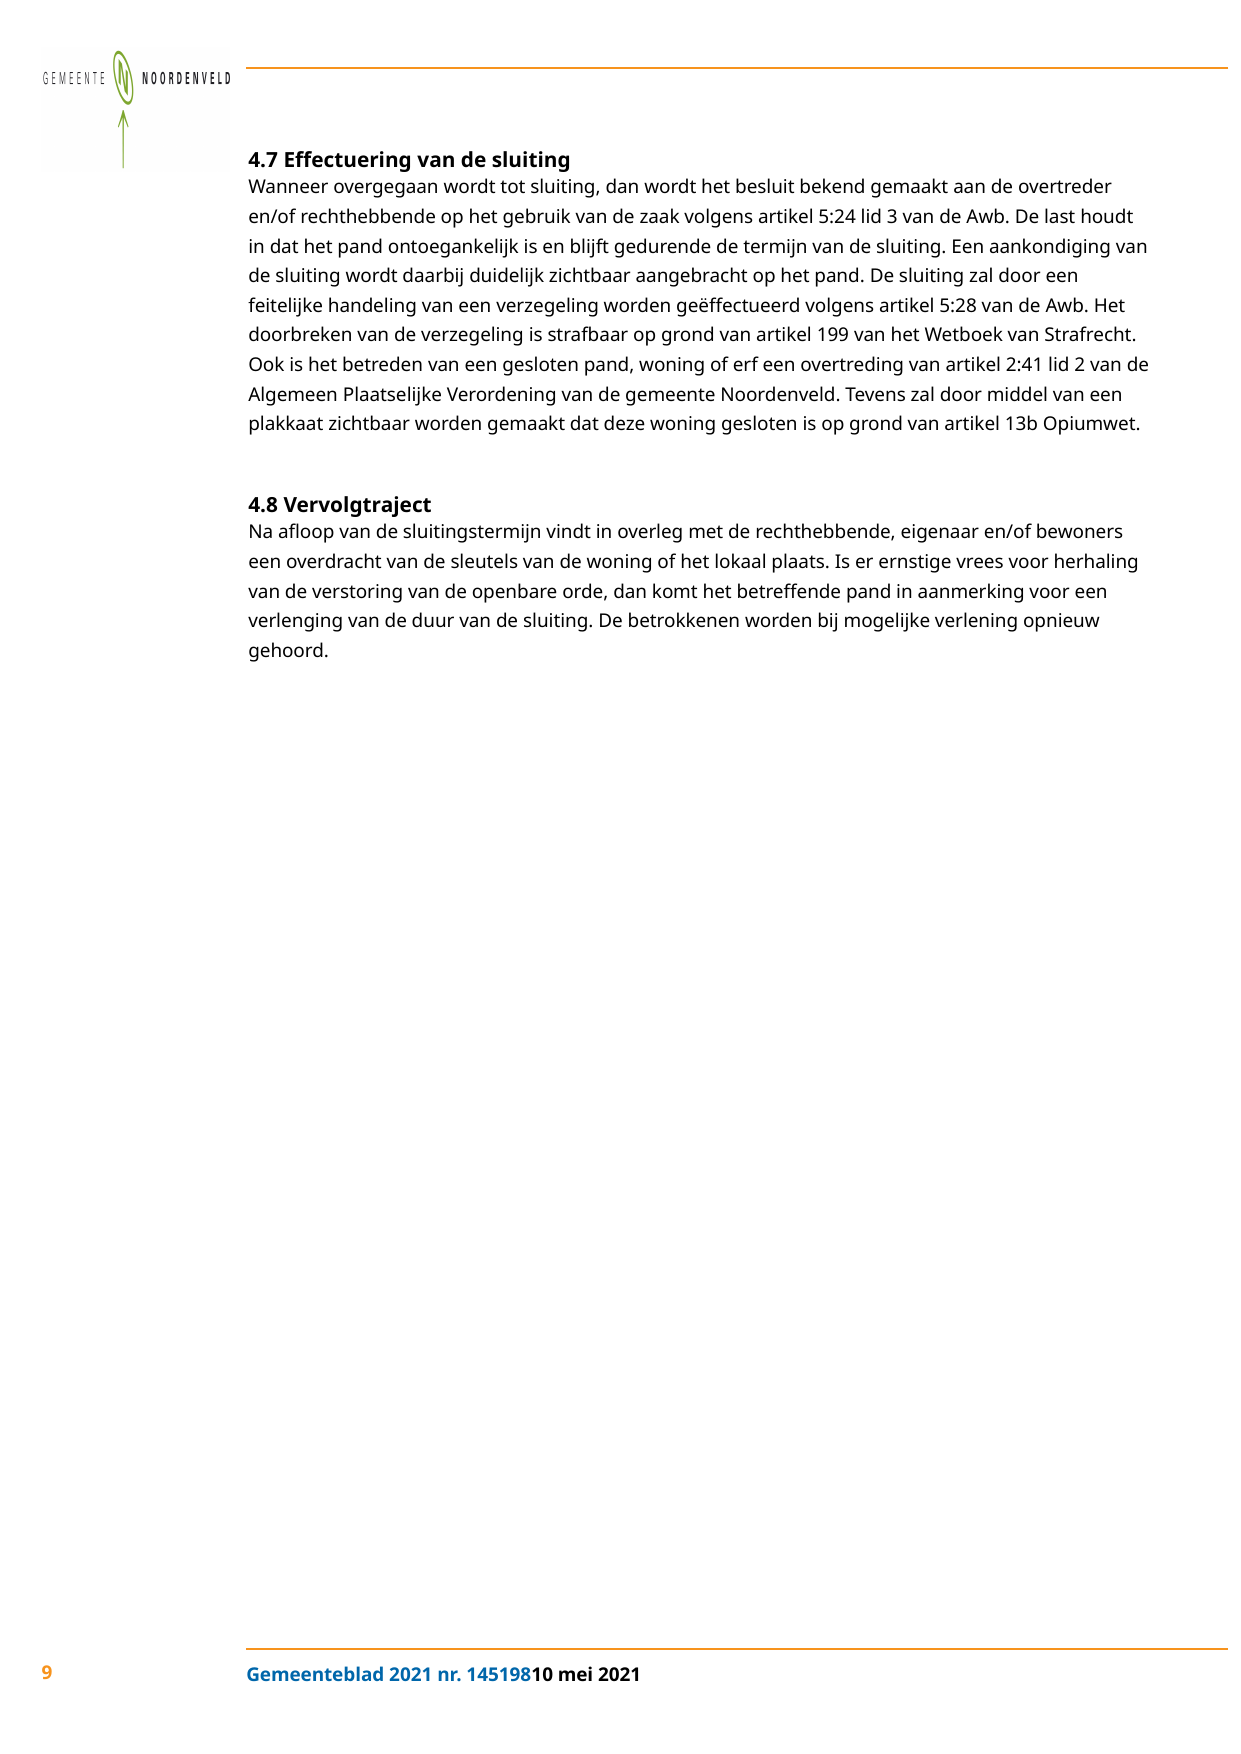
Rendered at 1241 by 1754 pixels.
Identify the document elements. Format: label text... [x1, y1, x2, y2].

text 4.8 Vervolgtraject [248, 490, 1152, 519]
text Na afloop van de sluitingstermijn vindt in overleg met de rechthebbende, eigenaar en/of bewoners een overdracht van de sleutels van de woning of het lokaal plaats. Is er ernstige vrees voor herhaling van de verstoring van de openbare orde, dan komt het betreffende pand in aanmerking voor een verlenging van de duur van de sluiting. De betrokkenen worden bij mogelijke verlening opnieuw gehoord. [248, 519, 1152, 663]
text Wanneer overgegaan wordt tot sluiting, dan wordt het besluit bekend gemaakt aan de overtreder en/of rechthebbende op het gebruik van de zaak volgens artikel 5:24 lid 3 van de Awb. De last houdt in dat het pand ontoegankelijk is en blijft gedurende de termijn van de sluiting. Een aankondiging van de sluiting wordt daarbij duidelijk zichtbaar aangebracht op het pand. De sluiting zal door een feitelijke handeling van een verzegeling worden geëffectueerd volgens artikel 5:28 van de Awb. Het doorbreken van de verzegeling is strafbaar op grond van artikel 199 van het Wetboek van Strafrecht. Ook is het betreden van een gesloten pand, woning of erf een overtreding van artikel 2:41 lid 2 van de Algemeen Plaatselijke Verordening van de gemeente Noordenveld. Tevens zal door middel van een plakkaat zichtbaar worden gemaakt dat deze woning gesloten is op grond van artikel 13b Opiumwet. [248, 174, 1152, 436]
picture [41, 47, 231, 172]
text 4.7 Effectuering van de sluiting [248, 145, 1152, 174]
